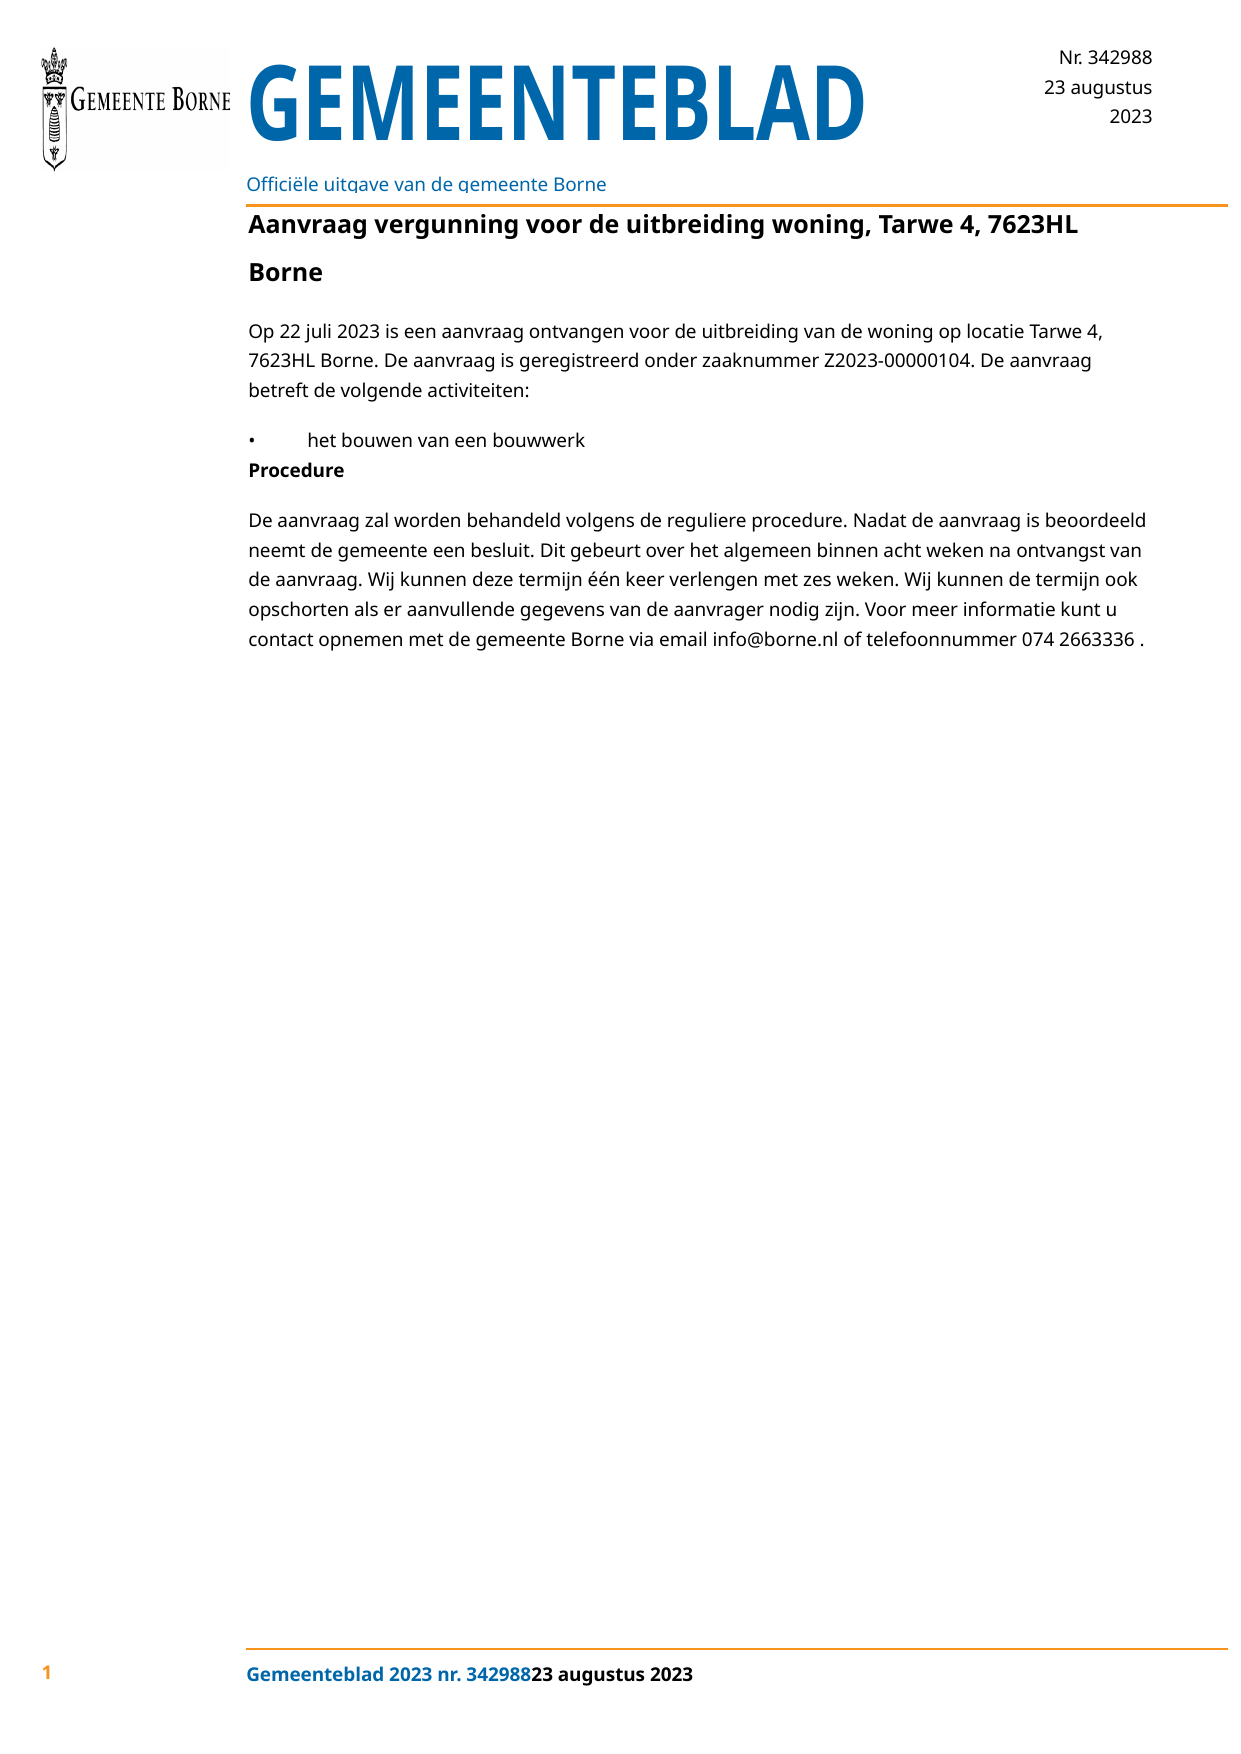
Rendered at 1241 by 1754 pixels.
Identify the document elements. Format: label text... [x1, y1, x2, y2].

text Procedure [248, 457, 1152, 483]
text De aanvraag zal worden behandeld volgens de reguliere procedure. Nadat de aanvraag is beoordeeld neemt de gemeente een besluit. Dit gebeurt over het algemeen binnen acht weken na ontvangst van de aanvraag. Wij kunnen deze termijn één keer verlengen met zes weken. Wij kunnen de termijn ook opschorten als er aanvullende gegevens van de aanvrager nodig zijn. Voor meer informatie kunt u contact opnemen met de gemeente Borne via email info@borne.nl of telefoonnummer 074 2663336 . [248, 507, 1152, 652]
list het bouwen van een bouwwerk [248, 427, 1152, 453]
text Op 22 juli 2023 is een aanvraag ontvangen voor de uitbreiding van de woning op locatie Tarwe 4, 7623HL Borne. De aanvraag is geregistreerd onder zaaknummer Z2023-00000104. De aanvraag betreft de volgende activiteiten: [248, 318, 1152, 403]
text Aanvraag vergunning voor de uitbreiding woning, Tarwe 4, 7623HL Borne [248, 207, 1152, 288]
picture [41, 47, 231, 172]
